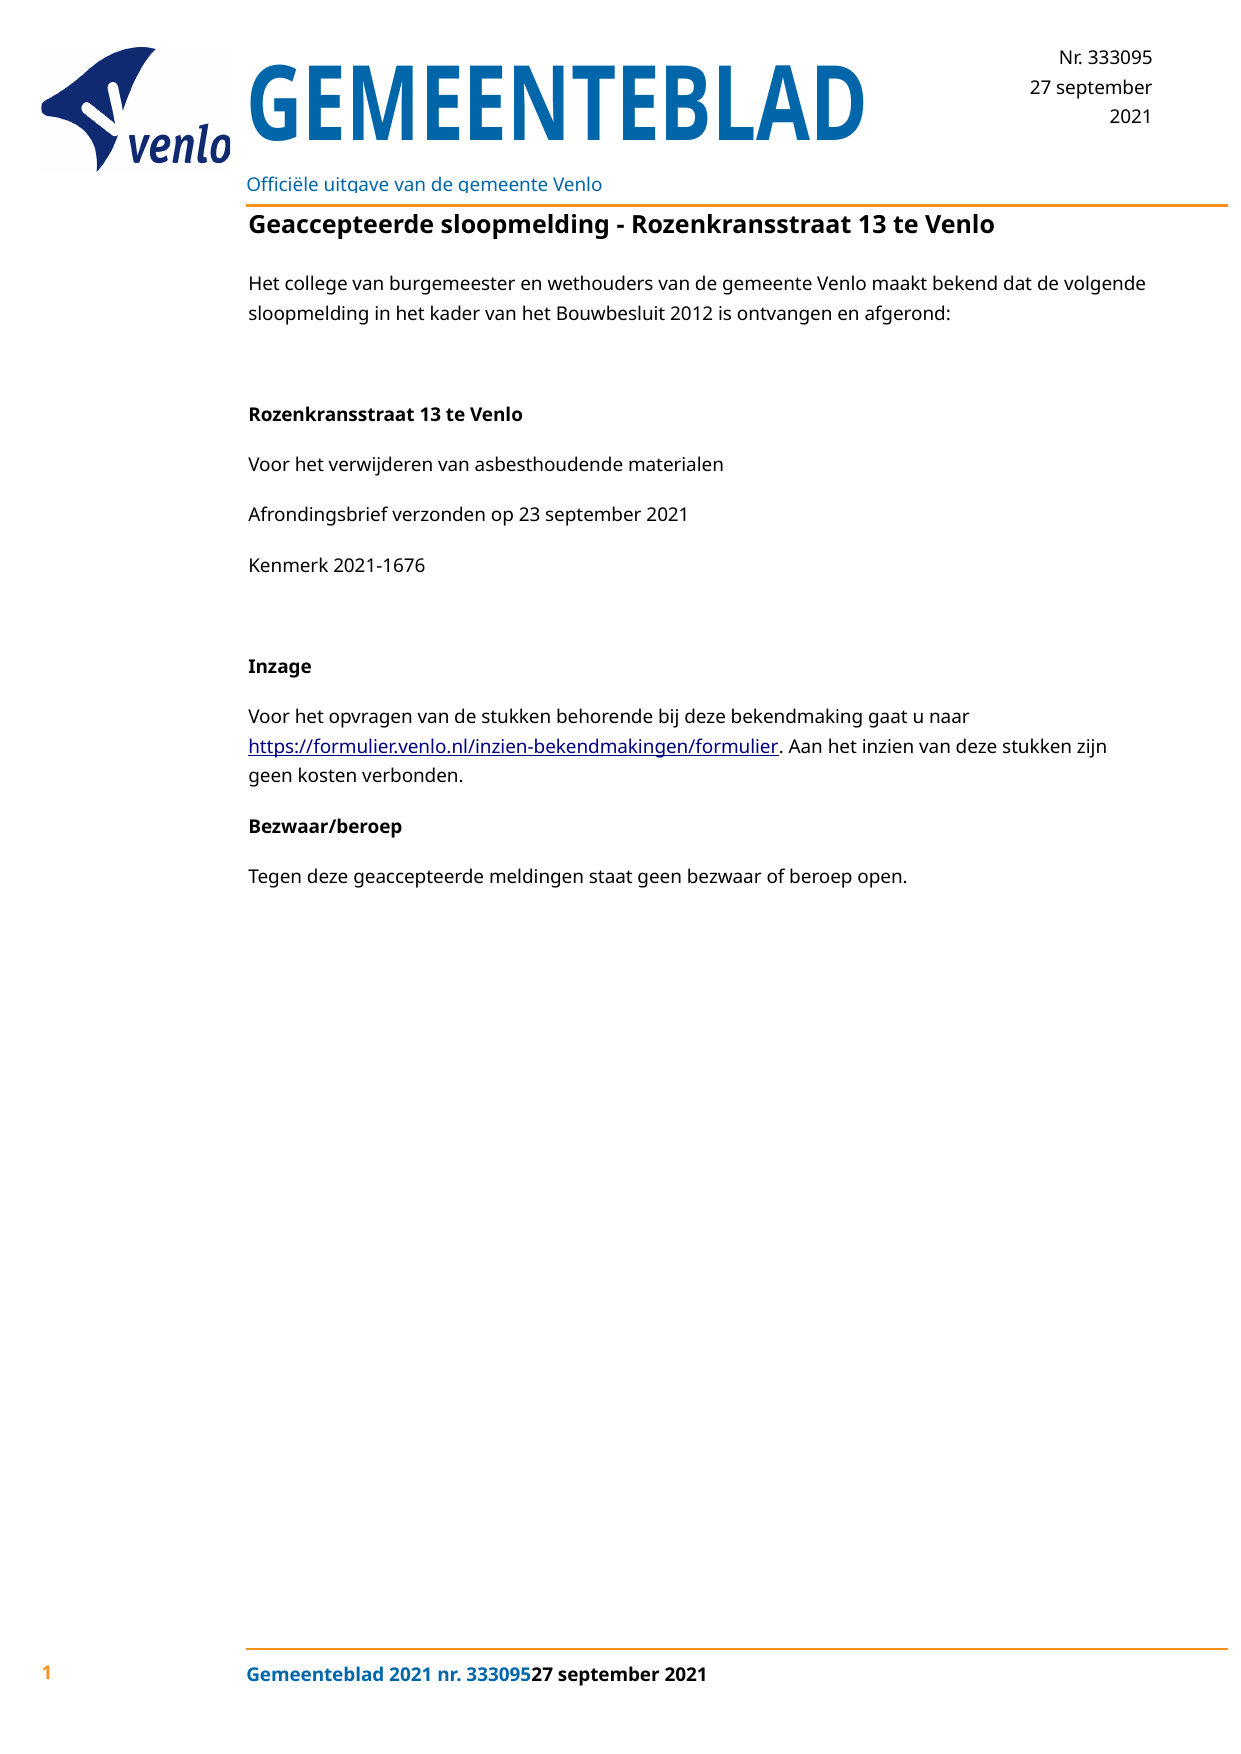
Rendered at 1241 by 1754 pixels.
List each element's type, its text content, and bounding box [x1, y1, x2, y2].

text Inzage [248, 653, 1152, 678]
text Afrondingsbrief verzonden op 23 september 2021 [248, 502, 1152, 527]
text Tegen deze geaccepteerde meldingen staat geen bezwaar of beroep open. [248, 863, 1152, 889]
text Rozenkransstraat 13 te Venlo [248, 401, 1152, 426]
text Het college van burgemeester en wethouders van de gemeente Venlo maakt bekend dat de volgende sloopmelding in het kader van het Bouwbesluit 2012 is ontvangen en afgerond: [248, 270, 1152, 326]
text Kenmerk 2021-1676 [248, 552, 1152, 578]
text Voor het opvragen van de stukken behorende bij deze bekendmaking gaat u naar https://formulier.venlo.nl/inzien-bekendmakingen/formulier. Aan het inzien van deze stukken zijn geen kosten verbonden. [248, 703, 1152, 788]
picture [41, 47, 231, 172]
text Voor het verwijderen van asbesthoudende materialen [248, 451, 1152, 477]
text Bezwaar/beroep [248, 813, 1152, 838]
text Geaccepteerde sloopmelding - Rozenkransstraat 13 te Venlo [248, 207, 1152, 241]
